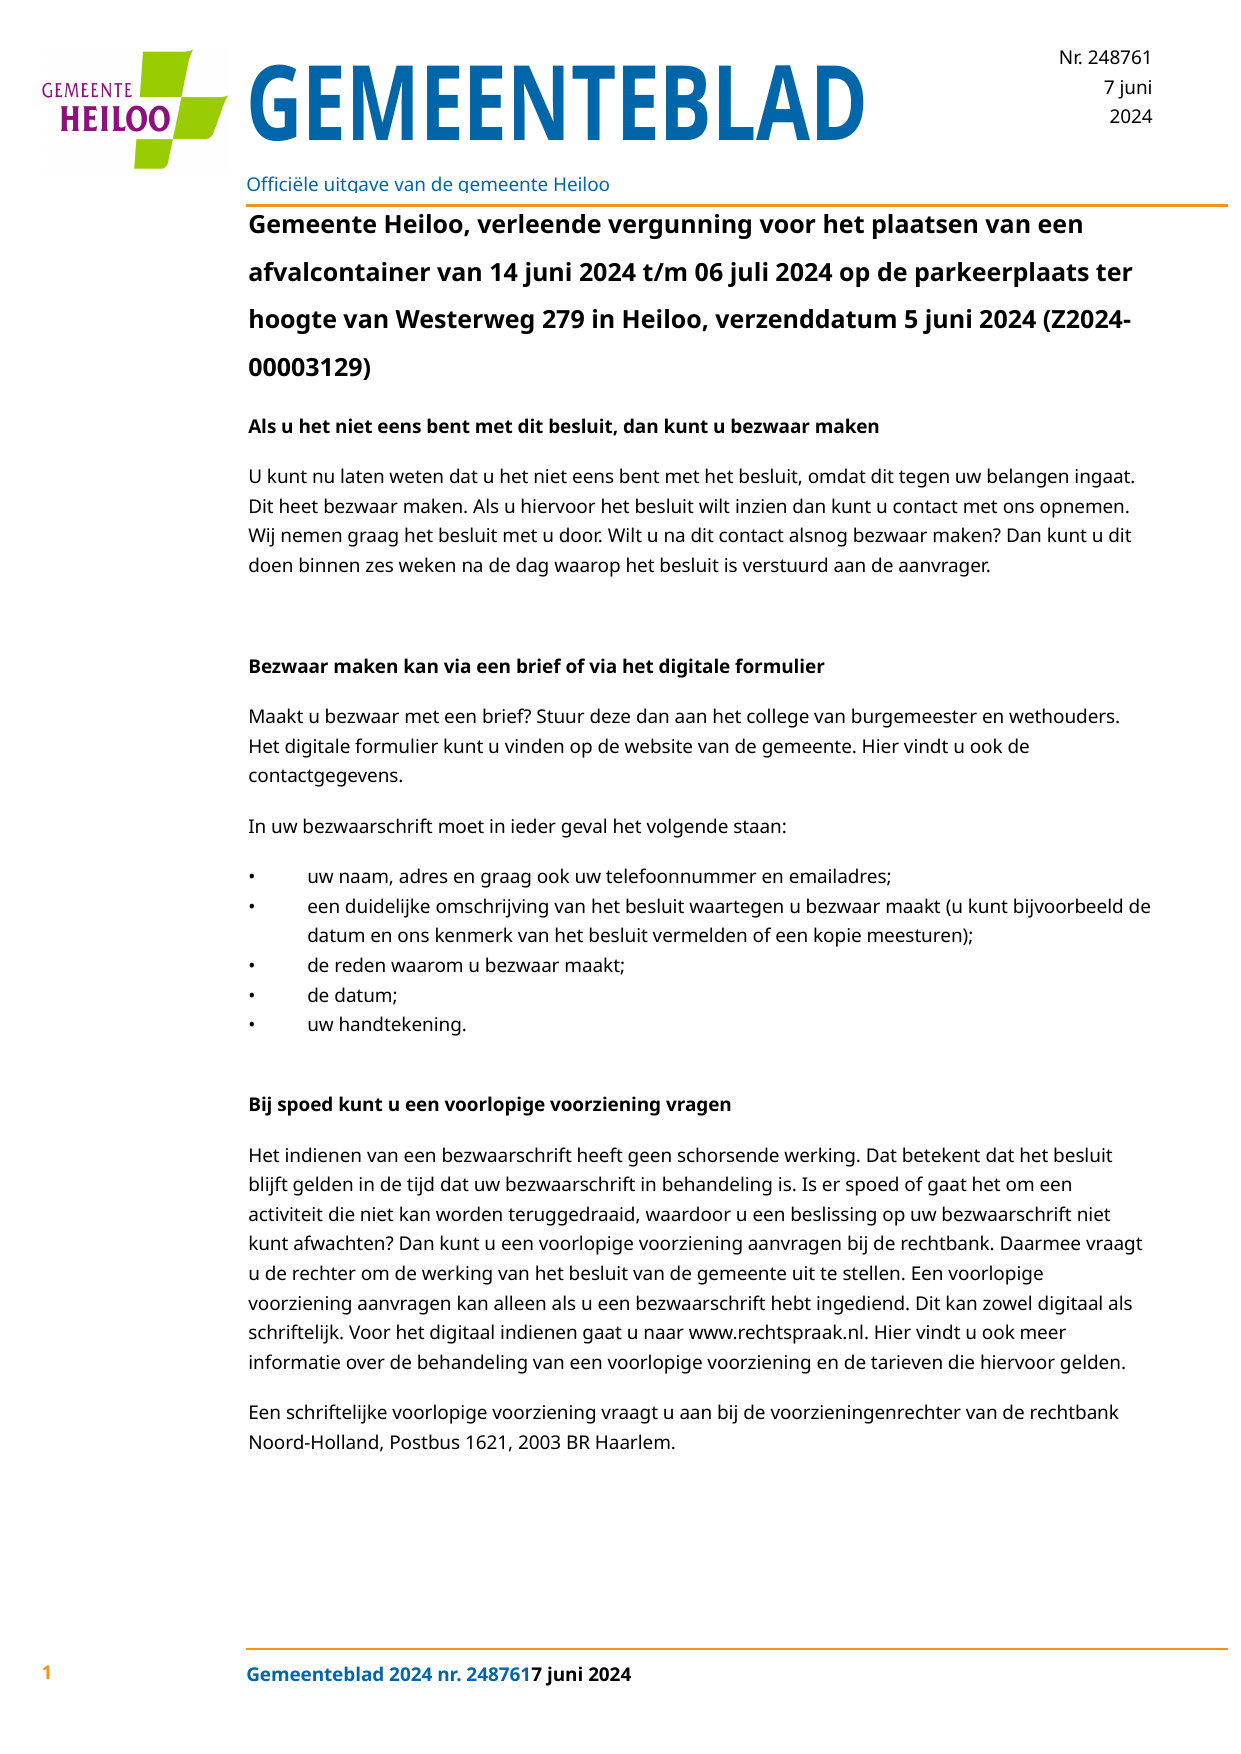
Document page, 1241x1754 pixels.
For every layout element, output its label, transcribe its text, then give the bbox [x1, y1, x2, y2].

list uw handtekening. [248, 1011, 1152, 1037]
text Gemeente Heiloo, verleende vergunning voor het plaatsen van een afvalcontainer van 14 juni 2024 t/m 06 juli 2024 op de parkeerplaats ter hoogte van Westerweg 279 in Heiloo, verzenddatum 5 juni 2024 (Z2024-00003129) [248, 207, 1152, 384]
text Een schriftelijke voorlopige voorziening vraagt u aan bij de voorzieningenrechter van de rechtbank Noord-Holland, Postbus 1621, 2003 BR Haarlem. [248, 1399, 1152, 1455]
list de reden waarom u bezwaar maakt; [248, 952, 1152, 978]
picture [41, 47, 231, 172]
text Bezwaar maken kan via een brief of via het digitale formulier [248, 653, 1152, 679]
list de datum; [248, 982, 1152, 1008]
text Als u het niet eens bent met dit besluit, dan kunt u bezwaar maken [248, 413, 1152, 439]
text Bij spoed kunt u een voorlopige voorziening vragen [248, 1091, 1152, 1117]
text In uw bezwaarschrift moet in ieder geval het volgende staan: [248, 813, 1152, 839]
list uw naam, adres en graag ook uw telefoonnummer en emailadres; [248, 863, 1152, 889]
list een duidelijke omschrijving van het besluit waartegen u bezwaar maakt (u kunt bijvoorbeeld de datum en ons kenmerk van het besluit vermelden of een kopie meesturen); [248, 893, 1152, 948]
text Het indienen van een bezwaarschrift heeft geen schorsende werking. Dat betekent dat het besluit blijft gelden in de tijd dat uw bezwaarschrift in behandeling is. Is er spoed of gaat het om een activiteit die niet kan worden teruggedraaid, waardoor u een beslissing op uw bezwaarschrift niet kunt afwachten? Dan kunt u een voorlopige voorziening aanvragen bij de rechtbank. Daarmee vraagt u de rechter om de werking van het besluit van de gemeente uit te stellen. Een voorlopige voorziening aanvragen kan alleen als u een bezwaarschrift hebt ingediend. Dit kan zowel digitaal als schriftelijk. Voor het digitaal indienen gaat u naar www.rechtspraak.nl. Hier vindt u ook meer informatie over de behandeling van een voorlopige voorziening en de tarieven die hiervoor gelden. [248, 1142, 1152, 1375]
text U kunt nu laten weten dat u het niet eens bent met het besluit, omdat dit tegen uw belangen ingaat. Dit heet bezwaar maken. Als u hiervoor het besluit wilt inzien dan kunt u contact met ons opnemen. Wij nemen graag het besluit met u door. Wilt u na dit contact alsnog bezwaar maken? Dan kunt u dit doen binnen zes weken na de dag waarop het besluit is verstuurd aan de aanvrager. [248, 463, 1152, 578]
text Maakt u bezwaar met een brief? Stuur deze dan aan het college van burgemeester en wethouders. Het digitale formulier kunt u vinden op de website van de gemeente. Hier vindt u ook de contactgegevens. [248, 703, 1152, 788]
